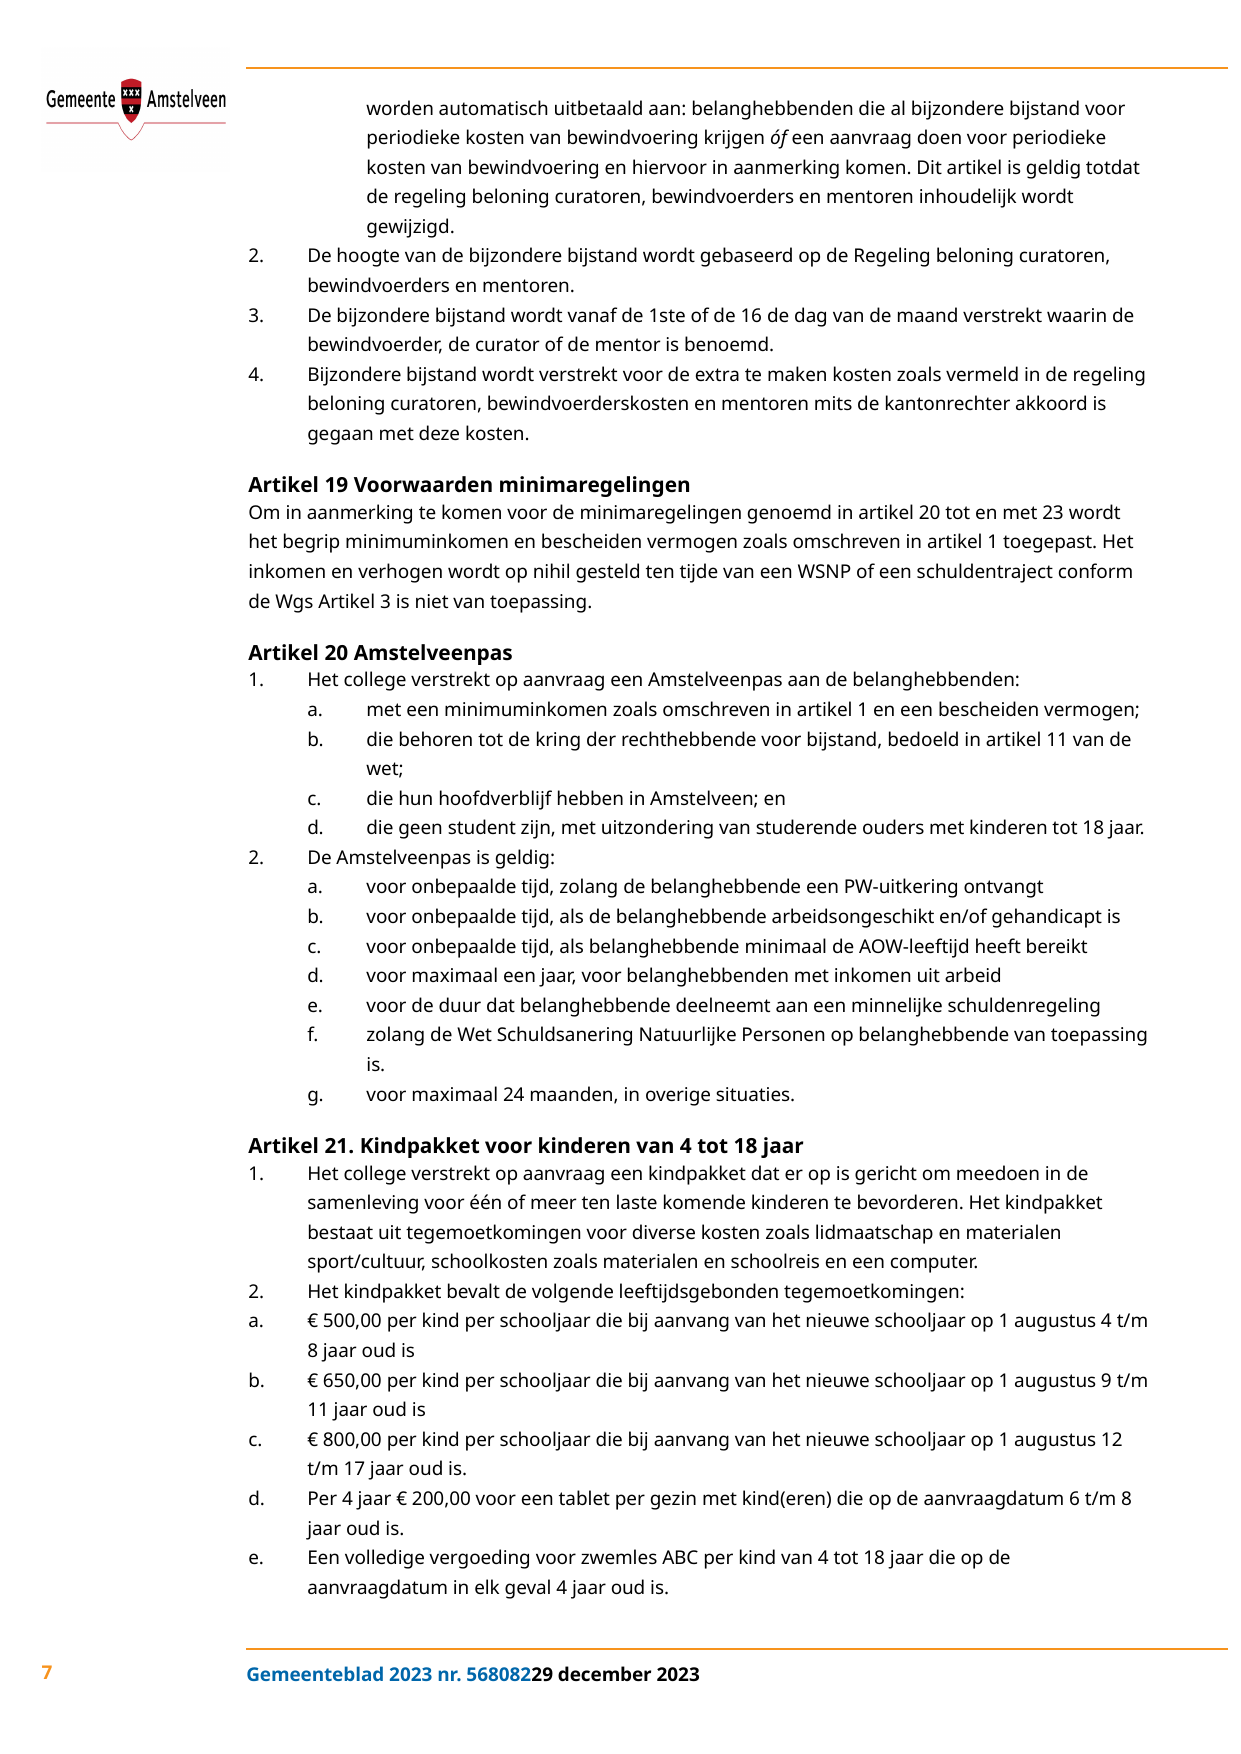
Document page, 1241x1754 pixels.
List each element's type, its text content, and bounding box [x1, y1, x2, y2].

list € 500,00 per kind per schooljaar die bij aanvang van het nieuwe schooljaar op 1 augustus 4 t/m 8 jaar oud is [248, 1308, 1152, 1363]
text Om in aanmerking te komen voor de minimaregelingen genoemd in artikel 20 tot en met 23 wordt het begrip minimuminkomen en bescheiden vermogen zoals omschreven in artikel 1 toegepast. Het inkomen en verhogen wordt op nihil gesteld ten tijde van een WSNP of een schuldentraject conform de Wgs Artikel 3 is niet van toepassing. [248, 499, 1152, 613]
list voor de duur dat belanghebbende deelneemt aan een minnelijke schuldenregeling [307, 992, 1152, 1018]
list Bijzondere bijstand wordt verstrekt voor de extra te maken kosten zoals vermeld in de regeling beloning curatoren, bewindvoerderskosten en mentoren mits de kantonrechter akkoord is gegaan met deze kosten. [248, 361, 1152, 446]
list voor onbepaalde tijd, als de belanghebbende arbeidsongeschikt en/of gehandicapt is [307, 903, 1152, 929]
picture [41, 47, 231, 172]
list Het kindpakket bevalt de volgende leeftijdsgebonden tegemoetkomingen: [248, 1278, 1152, 1304]
list die geen student zijn, met uitzondering van studerende ouders met kinderen tot 18 jaar. [307, 814, 1152, 840]
list Het college verstrekt op aanvraag een kindpakket dat er op is gericht om meedoen in de samenleving voor één of meer ten laste komende kinderen te bevorderen. Het kindpakket bestaat uit tegemoetkomingen voor diverse kosten zoals lidmaatschap en materialen sport/cultuur, schoolkosten zoals materialen en schoolreis en een computer. [248, 1160, 1152, 1274]
list voor onbepaalde tijd, zolang de belanghebbende een PW-uitkering ontvangt [307, 874, 1152, 899]
list € 800,00 per kind per schooljaar die bij aanvang van het nieuwe schooljaar op 1 augustus 12 t/m 17 jaar oud is. [248, 1426, 1152, 1481]
text Artikel 20 Amstelveenpas [248, 638, 1152, 667]
list voor onbepaalde tijd, als belanghebbende minimaal de AOW-leeftijd heeft bereikt [307, 933, 1152, 959]
list zolang de Wet Schuldsanering Natuurlijke Personen op belanghebbende van toepassing is. [307, 1022, 1152, 1077]
list Een volledige vergoeding voor zwemles ABC per kind van 4 tot 18 jaar die op de aanvraagdatum in elk geval 4 jaar oud is. [248, 1544, 1152, 1599]
list Per 4 jaar € 200,00 voor een tablet per gezin met kind(eren) die op de aanvraagdatum 6 t/m 8 jaar oud is. [248, 1485, 1152, 1540]
list De Amstelveenpas is geldig: [248, 844, 1152, 870]
list worden automatisch uitbetaald aan: belanghebbenden die al bijzondere bijstand voor periodieke kosten van bewindvoering krijgen óf een aanvraag doen voor periodieke kosten van bewindvoering en hiervoor in aanmerking komen. Dit artikel is geldig totdat de regeling beloning curatoren, bewindvoerders en mentoren inhoudelijk wordt gewijzigd. [307, 95, 1152, 239]
list voor maximaal een jaar, voor belanghebbenden met inkomen uit arbeid [307, 962, 1152, 988]
text Artikel 19 Voorwaarden minimaregelingen [248, 471, 1152, 499]
list Het college verstrekt op aanvraag een Amstelveenpas aan de belanghebbenden: [248, 667, 1152, 692]
list die hun hoofdverblijf hebben in Amstelveen; en [307, 785, 1152, 811]
list De hoogte van de bijzondere bijstand wordt gebaseerd op de Regeling beloning curatoren, bewindvoerders en mentoren. [248, 243, 1152, 298]
list De bijzondere bijstand wordt vanaf de 1ste of de 16 de dag van de maand verstrekt waarin de bewindvoerder, de curator of de mentor is benoemd. [248, 302, 1152, 357]
list € 650,00 per kind per schooljaar die bij aanvang van het nieuwe schooljaar op 1 augustus 9 t/m 11 jaar oud is [248, 1367, 1152, 1422]
list voor maximaal 24 maanden, in overige situaties. [307, 1081, 1152, 1107]
list die behoren tot de kring der rechthebbende voor bijstand, bedoeld in artikel 11 van de wet; [307, 726, 1152, 781]
list met een minimuminkomen zoals omschreven in artikel 1 en een bescheiden vermogen; [307, 696, 1152, 722]
text Artikel 21. Kindpakket voor kinderen van 4 tot 18 jaar [248, 1131, 1152, 1160]
